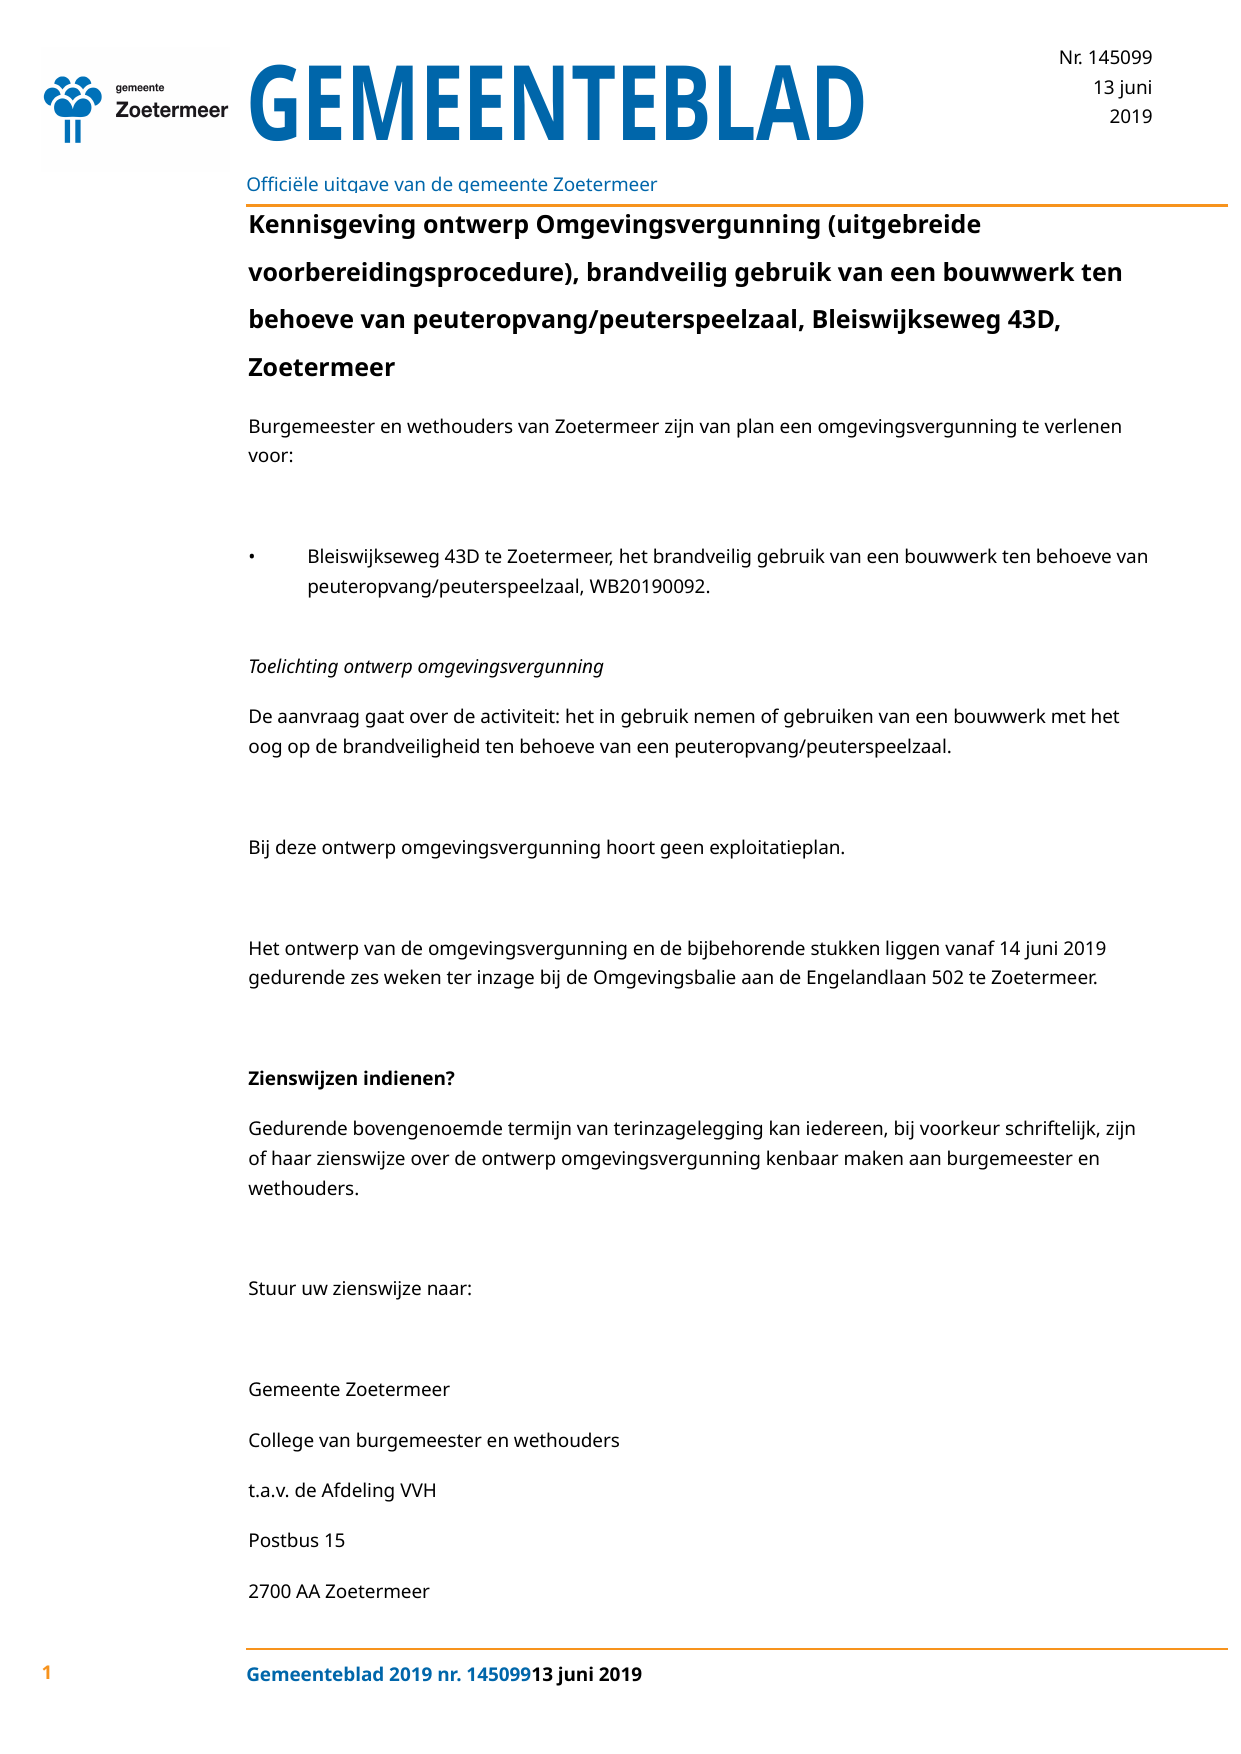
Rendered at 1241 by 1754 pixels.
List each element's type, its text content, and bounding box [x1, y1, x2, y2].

text Stuur uw zienswijze naar: [248, 1276, 1152, 1301]
text 2700 AA Zoetermeer [248, 1578, 1152, 1604]
list Bleiswijkseweg 43D te Zoetermeer, het brandveilig gebruik van een bouwwerk ten behoeve van peuteropvang/peuterspeelzaal, WB20190092. [248, 543, 1152, 599]
text De aanvraag gaat over de activiteit: het in gebruik nemen of gebruiken van een bouwwerk met het oog op de brandveiligheid ten behoeve van een peuteropvang/peuterspeelzaal. [248, 703, 1152, 759]
picture [41, 47, 231, 172]
text Het ontwerp van de omgevingsvergunning en de bijbehorende stukken liggen vanaf 14 juni 2019 gedurende zes weken ter inzage bij de Omgevingsbalie aan de Engelandlaan 502 te Zoetermeer. [248, 935, 1152, 990]
text Gemeente Zoetermeer [248, 1376, 1152, 1402]
text Toelichting ontwerp omgevingsvergunning [248, 653, 1152, 679]
text Kennisgeving ontwerp Omgevingsvergunning (uitgebreide voorbereidingsprocedure), brandveilig gebruik van een bouwwerk ten behoeve van peuteropvang/peuterspeelzaal, Bleiswijkseweg 43D, Zoetermeer [248, 207, 1152, 384]
text Gedurende bovengenoemde termijn van terinzagelegging kan iedereen, bij voorkeur schriftelijk, zijn of haar zienswijze over de ontwerp omgevingsvergunning kenbaar maken aan burgemeester en wethouders. [248, 1116, 1152, 1201]
text t.a.v. de Afdeling VVH [248, 1477, 1152, 1503]
text Burgemeester en wethouders van Zoetermeer zijn van plan een omgevingsvergunning te verlenen voor: [248, 413, 1152, 468]
text College van burgemeester en wethouders [248, 1427, 1152, 1453]
text Postbus 15 [248, 1528, 1152, 1553]
text Bij deze ontwerp omgevingsvergunning hoort geen exploitatieplan. [248, 834, 1152, 860]
text Zienswijzen indienen? [248, 1065, 1152, 1091]
